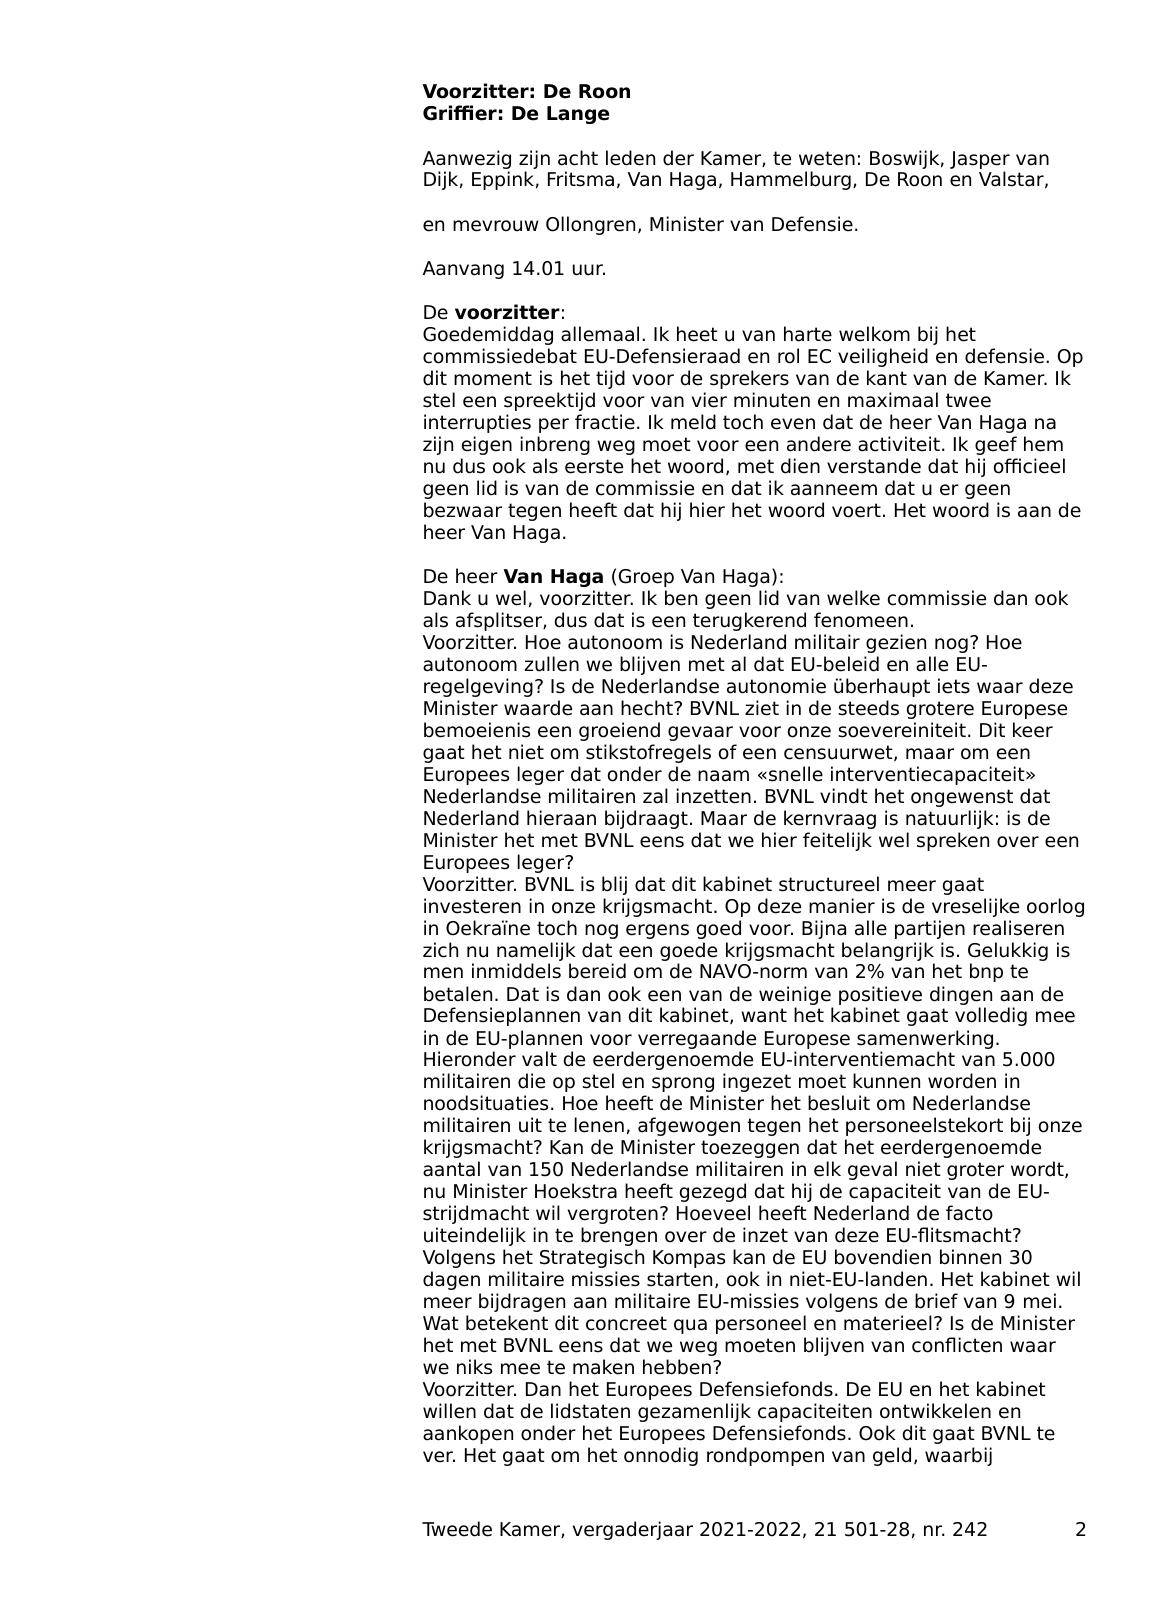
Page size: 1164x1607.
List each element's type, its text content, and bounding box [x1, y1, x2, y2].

text Aanwezig zijn acht leden der Kamer, te weten: Boswijk, Jasper van Dijk, Eppink, Fritsma, Van Haga, Hammelburg, De Roon en Valstar, [422, 147, 1087, 191]
text Voorzitter. Hoe autonoom is Nederland militair gezien nog? Hoe autonoom zullen we blijven met al dat EU-beleid en alle EU-regelgeving? Is de Nederlandse autonomie überhaupt iets waar deze Minister waarde aan hecht? BVNL ziet in de steeds grotere Europese bemoeienis een groeiend gevaar voor onze soevereiniteit. Dit keer gaat het niet om stikstofregels of een censuurwet, maar om een Europees leger dat onder de naam «snelle interventiecapaciteit» Nederlandse militairen zal inzetten. BVNL vindt het ongewenst dat Nederland hieraan bijdraagt. Maar de kernvraag is natuurlijk: is de Minister het met BVNL eens dat we hier feitelijk wel spreken over een Europees leger? [422, 632, 1087, 873]
text en mevrouw Ollongren, Minister van Defensie. [422, 213, 1087, 236]
text Voorzitter. Dan het Europees Defensiefonds. De EU en het kabinet willen dat de lidstaten gezamenlijk capaciteiten ontwikkelen en aankopen onder het Europees Defensiefonds. Ook dit gaat BVNL te ver. Het gaat om het onnodig rondpompen van geld, waarbij [422, 1379, 1087, 1467]
text Voorzitter. BVNL is blij dat dit kabinet structureel meer gaat investeren in onze krijgsmacht. Op deze manier is de vreselijke oorlog in Oekraïne toch nog ergens goed voor. Bijna alle partijen realiseren zich nu namelijk dat een goede krijgsmacht belangrijk is. Gelukkig is men inmiddels bereid om de NAVO-norm van 2% van het bnp te betalen. Dat is dan ook een van de weinige positieve dingen aan de Defensieplannen van dit kabinet, want het kabinet gaat volledig mee in de EU-plannen voor verregaande Europese samenwerking. Hieronder valt de eerdergenoemde EU-interventiemacht van 5.000 militairen die op stel en sprong ingezet moet kunnen worden in noodsituaties. Hoe heeft de Minister het besluit om Nederlandse militairen uit te lenen, afgewogen tegen het personeelstekort bij onze krijgsmacht? Kan de Minister toezeggen dat het eerdergenoemde aantal van 150 Nederlandse militairen in elk geval niet groter wordt, nu Minister Hoekstra heeft gezegd dat hij de capaciteit van de EU-strijdmacht wil vergroten? Hoeveel heeft Nederland de facto uiteindelijk in te brengen over de inzet van deze EU-flitsmacht? Volgens het Strategisch Kompas kan de EU bovendien binnen 30 dagen militaire missies starten, ook in niet-EU-landen. Het kabinet wil meer bijdragen aan militaire EU-missies volgens de brief van 9 mei. Wat betekent dit concreet qua personeel en materieel? Is de Minister het met BVNL eens dat we weg moeten blijven van conflicten waar we niks mee te maken hebben? [422, 873, 1087, 1379]
text Goedemiddag allemaal. Ik heet u van harte welkom bij het commissiedebat EU-Defensieraad en rol EC veiligheid en defensie. Op dit moment is het tijd voor de sprekers van de kant van de Kamer. Ik stel een spreektijd voor van vier minuten en maximaal twee interrupties per fractie. Ik meld toch even dat de heer Van Haga na zijn eigen inbreng weg moet voor een andere activiteit. Ik geef hem nu dus ook als eerste het woord, met dien verstande dat hij officieel geen lid is van de commissie en dat ik aanneem dat u er geen bezwaar tegen heeft dat hij hier het woord voert. Het woord is aan de heer Van Haga. [422, 324, 1087, 544]
text Griffier: De Lange [422, 103, 1087, 125]
text De voorzitter: [422, 302, 1087, 324]
text Aanvang 14.01 uur. [422, 258, 1087, 280]
text Voorzitter: De Roon [422, 81, 1087, 103]
text De heer Van Haga (Groep Van Haga): [422, 566, 1087, 588]
text Dank u wel, voorzitter. Ik ben geen lid van welke commissie dan ook als afsplitser, dus dat is een terugkerend fenomeen. [422, 588, 1087, 632]
